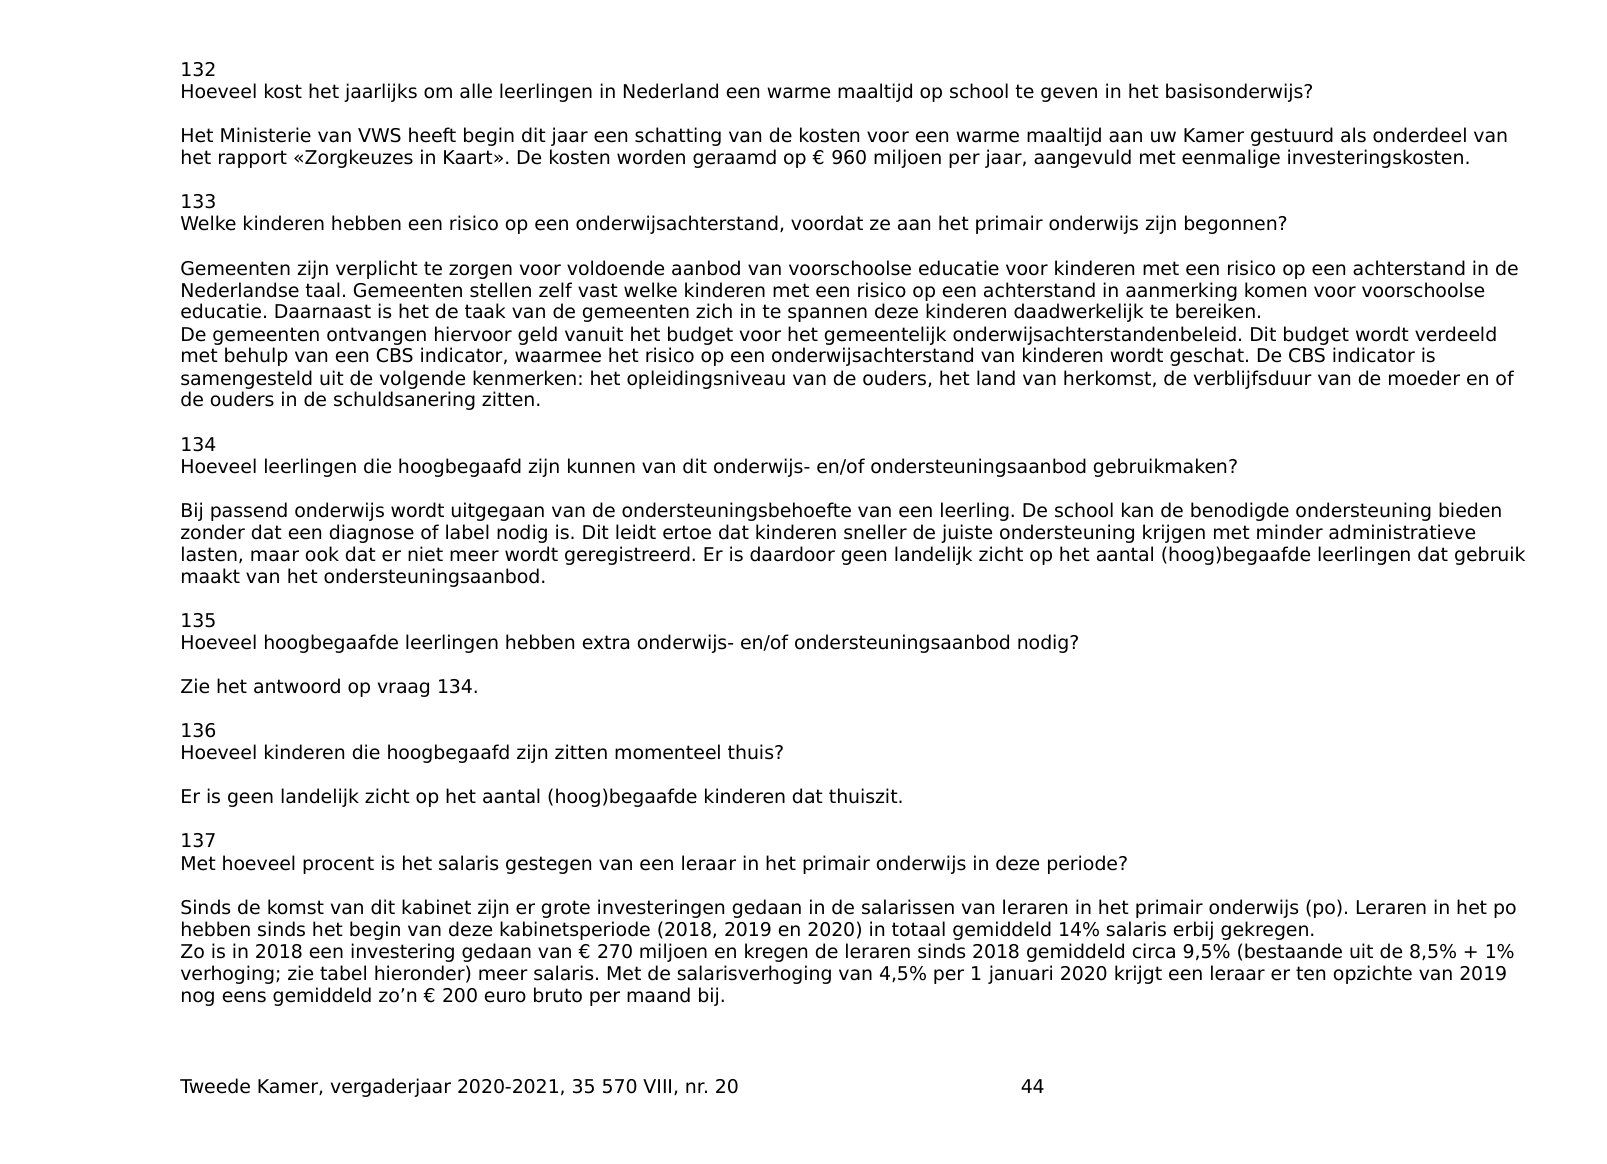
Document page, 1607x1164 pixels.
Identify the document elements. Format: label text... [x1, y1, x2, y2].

text Zo is in 2018 een investering gedaan van € 270 miljoen en kregen de leraren sinds 2018 gemiddeld circa 9,5% (bestaande uit de 8,5% + 1% verhoging; zie tabel hieronder) meer salaris. Met de salarisverhoging van 4,5% per 1 januari 2020 krijgt een leraar er ten opzichte van 2019 nog eens gemiddeld zo’n € 200 euro bruto per maand bij. [180, 941, 1529, 1006]
text Hoeveel leerlingen die hoogbegaafd zijn kunnen van dit onderwijs- en/of ondersteuningsaanbod gebruikmaken? [180, 456, 1529, 477]
text Zie het antwoord op vraag 134. [180, 676, 1529, 698]
text Bij passend onderwijs wordt uitgegaan van de ondersteuningsbehoefte van een leerling. De school kan de benodigde ondersteuning bieden zonder dat een diagnose of label nodig is. Dit leidt ertoe dat kinderen sneller de juiste ondersteuning krijgen met minder administratieve lasten, maar ook dat er niet meer wordt geregistreerd. Er is daardoor geen landelijk zicht op het aantal (hoog)begaafde leerlingen dat gebruik maakt van het ondersteuningsaanbod. [180, 500, 1529, 588]
text Welke kinderen hebben een risico op een onderwijsachterstand, voordat ze aan het primair onderwijs zijn begonnen? [180, 213, 1529, 235]
text Met hoeveel procent is het salaris gestegen van een leraar in het primair onderwijs in deze periode? [180, 852, 1529, 874]
text 137 [180, 830, 1529, 852]
text Gemeenten zijn verplicht te zorgen voor voldoende aanbod van voorschoolse educatie voor kinderen met een risico op een achterstand in de Nederlandse taal. Gemeenten stellen zelf vast welke kinderen met een risico op een achterstand in aanmerking komen voor voorschoolse educatie. Daarnaast is het de taak van de gemeenten zich in te spannen deze kinderen daadwerkelijk te bereiken. [180, 257, 1529, 323]
text 135 [180, 610, 1529, 632]
text Het Ministerie van VWS heeft begin dit jaar een schatting van de kosten voor een warme maaltijd aan uw Kamer gestuurd als onderdeel van het rapport «Zorgkeuzes in Kaart». De kosten worden geraamd op € 960 miljoen per jaar, aangevuld met eenmalige investeringskosten. [180, 125, 1529, 169]
text De gemeenten ontvangen hiervoor geld vanuit het budget voor het gemeentelijk onderwijsachterstandenbeleid. Dit budget wordt verdeeld met behulp van een CBS indicator, waarmee het risico op een onderwijsachterstand van kinderen wordt geschat. De CBS indicator is samengesteld uit de volgende kenmerken: het opleidingsniveau van de ouders, het land van herkomst, de verblijfsduur van de moeder en of de ouders in de schuldsanering zitten. [180, 323, 1529, 411]
text Hoeveel kinderen die hoogbegaafd zijn zitten momenteel thuis? [180, 742, 1529, 764]
text Sinds de komst van dit kabinet zijn er grote investeringen gedaan in de salarissen van leraren in het primair onderwijs (po). Leraren in het po hebben sinds het begin van deze kabinetsperiode (2018, 2019 en 2020) in totaal gemiddeld 14% salaris erbij gekregen. [180, 897, 1529, 941]
text 136 [180, 720, 1529, 742]
text Hoeveel kost het jaarlijks om alle leerlingen in Nederland een warme maaltijd op school te geven in het basisonderwijs? [180, 81, 1529, 103]
text Hoeveel hoogbegaafde leerlingen hebben extra onderwijs- en/of ondersteuningsaanbod nodig? [180, 632, 1529, 654]
text 134 [180, 433, 1529, 456]
text 133 [180, 191, 1529, 213]
text Er is geen landelijk zicht op het aantal (hoog)begaafde kinderen dat thuiszit. [180, 786, 1529, 808]
text 132 [180, 59, 1529, 81]
